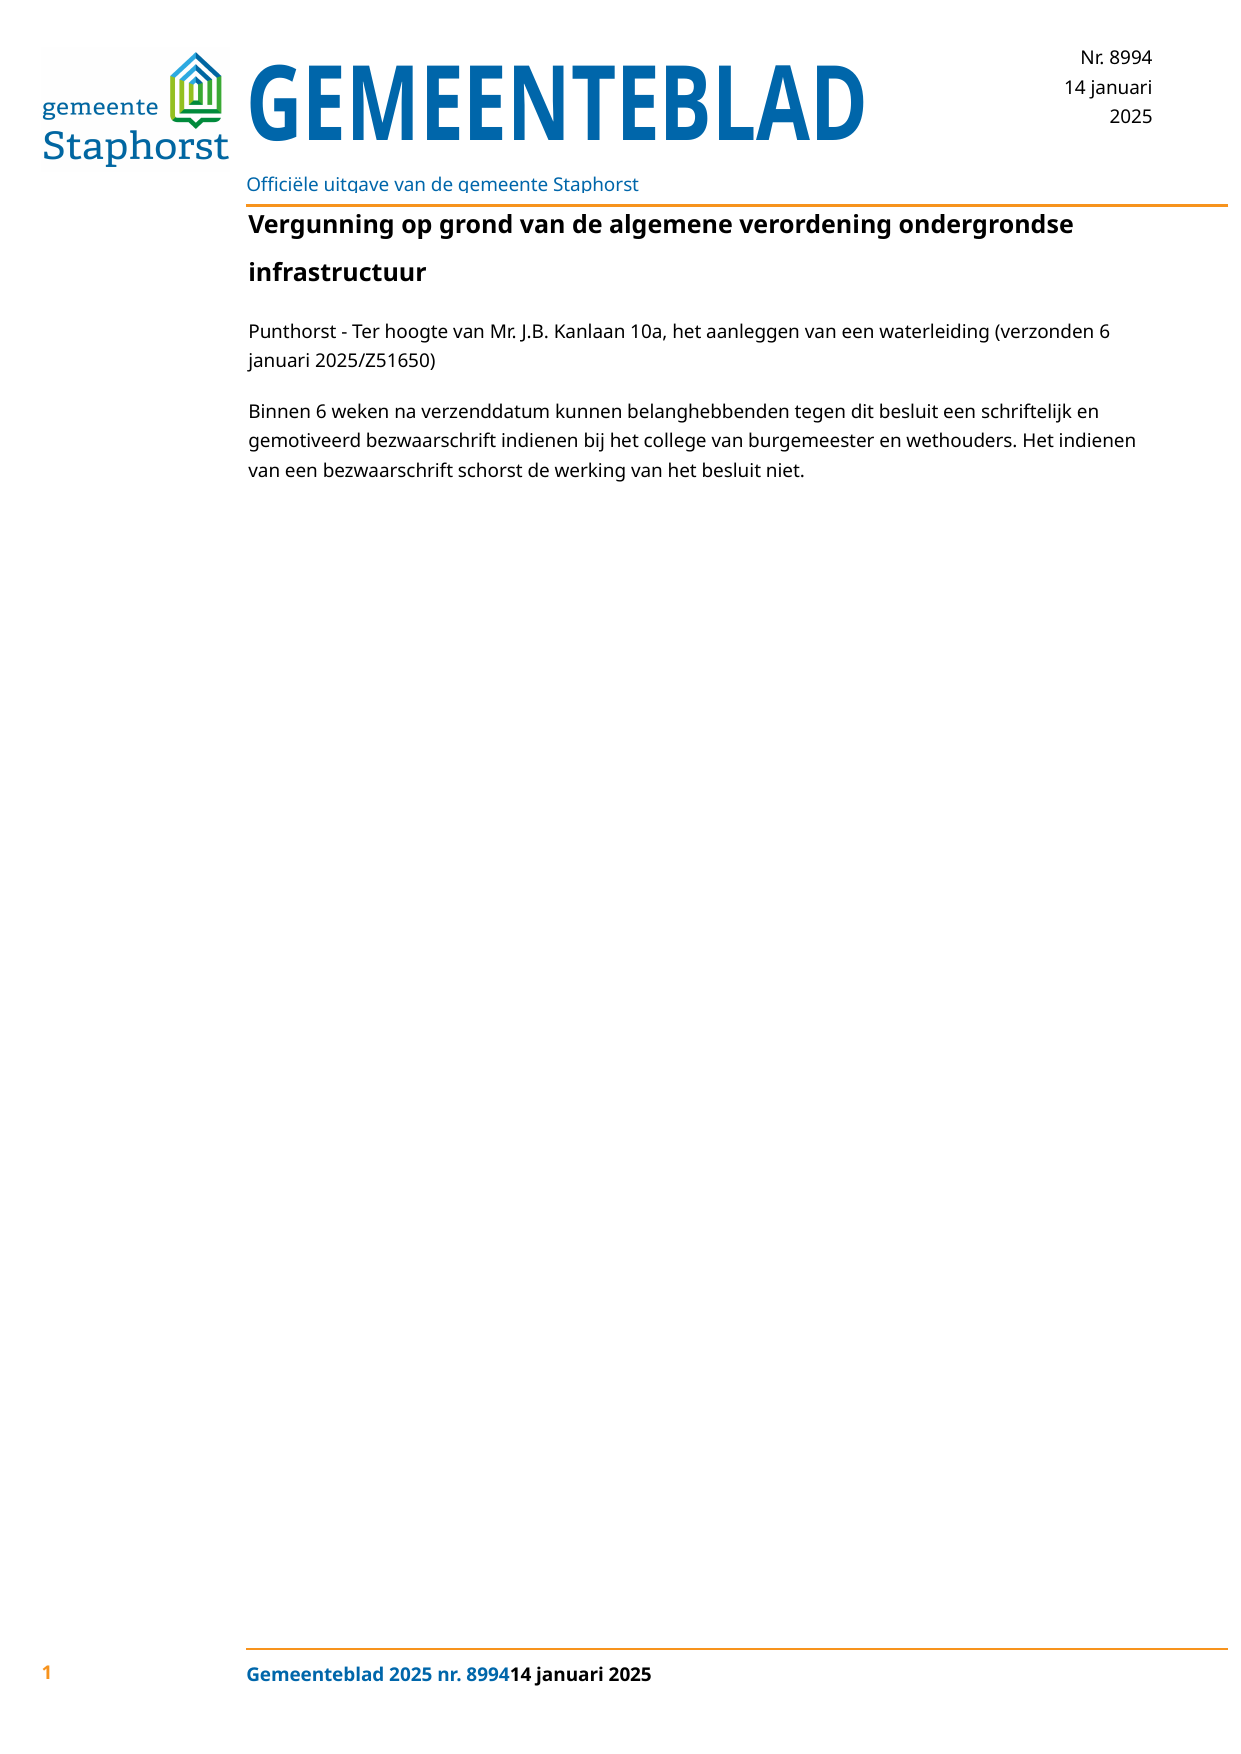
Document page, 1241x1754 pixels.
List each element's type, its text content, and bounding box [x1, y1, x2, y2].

text Punthorst - Ter hoogte van Mr. J.B. Kanlaan 10a, het aanleggen van een waterleiding (verzonden 6 januari 2025/Z51650) [248, 318, 1152, 373]
text Vergunning op grond van de algemene verordening ondergrondse infrastructuur [248, 207, 1152, 288]
picture [41, 47, 231, 172]
text Binnen 6 weken na verzenddatum kunnen belanghebbenden tegen dit besluit een schriftelijk en gemotiveerd bezwaarschrift indienen bij het college van burgemeester en wethouders. Het indienen van een bezwaarschrift schorst de werking van het besluit niet. [248, 398, 1152, 483]
